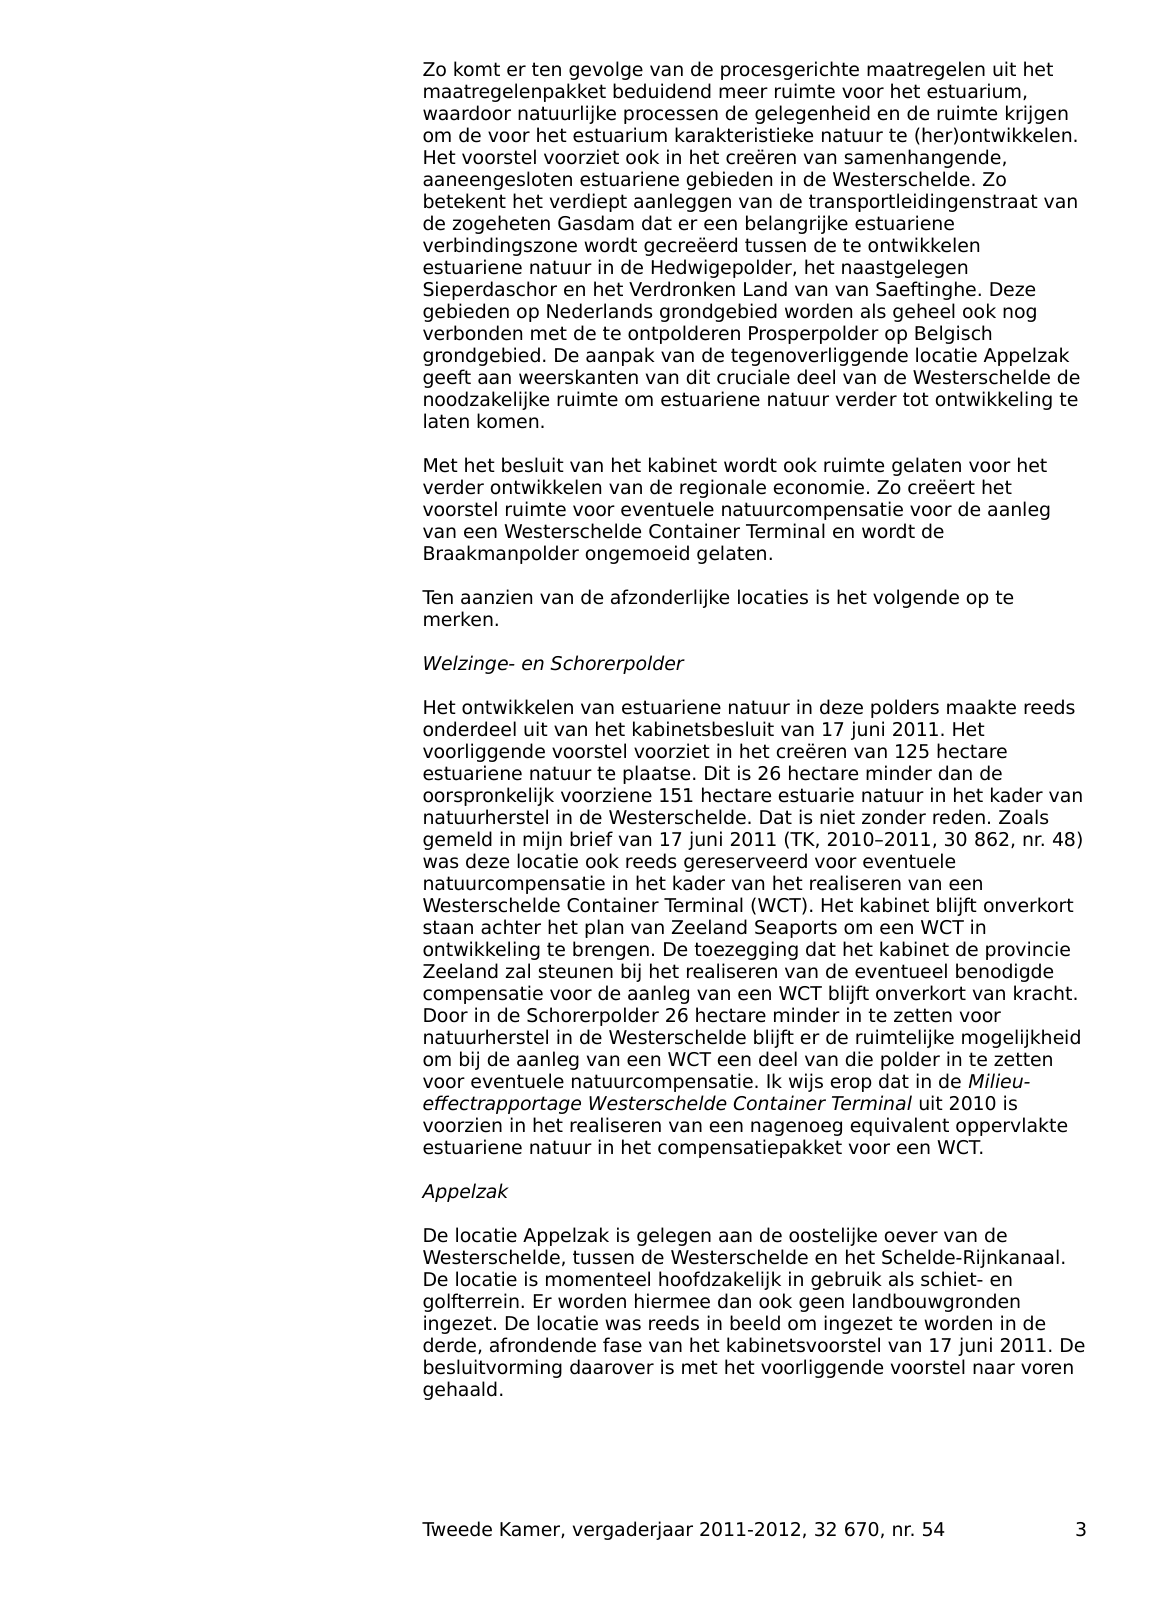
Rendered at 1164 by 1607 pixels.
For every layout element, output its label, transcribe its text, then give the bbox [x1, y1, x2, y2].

text Met het besluit van het kabinet wordt ook ruimte gelaten voor het verder ontwikkelen van de regionale economie. Zo creëert het voorstel ruimte voor eventuele natuurcompensatie voor de aanleg van een Westerschelde Container Terminal en wordt de Braakmanpolder ongemoeid gelaten. [422, 455, 1087, 565]
text Zo komt er ten gevolge van de procesgerichte maatregelen uit het maatregelenpakket beduidend meer ruimte voor het estuarium, waardoor natuurlijke processen de gelegenheid en de ruimte krijgen om de voor het estuarium karakteristieke natuur te (her)ontwikkelen. Het voorstel voorziet ook in het creëren van samenhangende, aaneengesloten estuariene gebieden in de Westerschelde. Zo betekent het verdiept aanleggen van de transportleidingenstraat van de zogeheten Gasdam dat er een belangrijke estuariene verbindingszone wordt gecreëerd tussen de te ontwikkelen estuariene natuur in de Hedwigepolder, het naastgelegen Sieperdaschor en het Verdronken Land van van Saeftinghe. Deze gebieden op Nederlands grondgebied worden als geheel ook nog verbonden met de te ontpolderen Prosperpolder op Belgisch grondgebied. De aanpak van de tegenoverliggende locatie Appelzak geeft aan weerskanten van dit cruciale deel van de Westerschelde de noodzakelijke ruimte om estuariene natuur verder tot ontwikkeling te laten komen. [422, 59, 1087, 433]
text Ten aanzien van de afzonderlijke locaties is het volgende op te merken. [422, 587, 1087, 631]
text Het ontwikkelen van estuariene natuur in deze polders maakte reeds onderdeel uit van het kabinetsbesluit van 17 juni 2011. Het voorliggende voorstel voorziet in het creëren van 125 hectare estuariene natuur te plaatse. Dit is 26 hectare minder dan de oorspronkelijk voorziene 151 hectare estuarie natuur in het kader van natuurherstel in de Westerschelde. Dat is niet zonder reden. Zoals gemeld in mijn brief van 17 juni 2011 (TK, 2010–2011, 30 862, nr. 48) was deze locatie ook reeds gereserveerd voor eventuele natuurcompensatie in het kader van het realiseren van een Westerschelde Container Terminal (WCT). Het kabinet blijft onverkort staan achter het plan van Zeeland Seaports om een WCT in ontwikkeling te brengen. De toezegging dat het kabinet de provincie Zeeland zal steunen bij het realiseren van de eventueel benodigde compensatie voor de aanleg van een WCT blijft onverkort van kracht. Door in de Schorerpolder 26 hectare minder in te zetten voor natuurherstel in de Westerschelde blijft er de ruimtelijke mogelijkheid om bij de aanleg van een WCT een deel van die polder in te zetten voor eventuele natuurcompensatie. Ik wijs erop dat in de Milieu-effectrapportage Westerschelde Container Terminal uit 2010 is voorzien in het realiseren van een nagenoeg equivalent oppervlakte estuariene natuur in het compensatiepakket voor een WCT. [422, 697, 1087, 1159]
text De locatie Appelzak is gelegen aan de oostelijke oever van de Westerschelde, tussen de Westerschelde en het Schelde-Rijnkanaal. De locatie is momenteel hoofdzakelijk in gebruik als schiet- en golfterrein. Er worden hiermee dan ook geen landbouwgronden ingezet. De locatie was reeds in beeld om ingezet te worden in de derde, afrondende fase van het kabinetsvoorstel van 17 juni 2011. De besluitvorming daarover is met het voorliggende voorstel naar voren gehaald. [422, 1225, 1087, 1401]
subtitle Welzinge- en Schorerpolder [422, 653, 1087, 675]
subtitle Appelzak [422, 1181, 1087, 1203]
